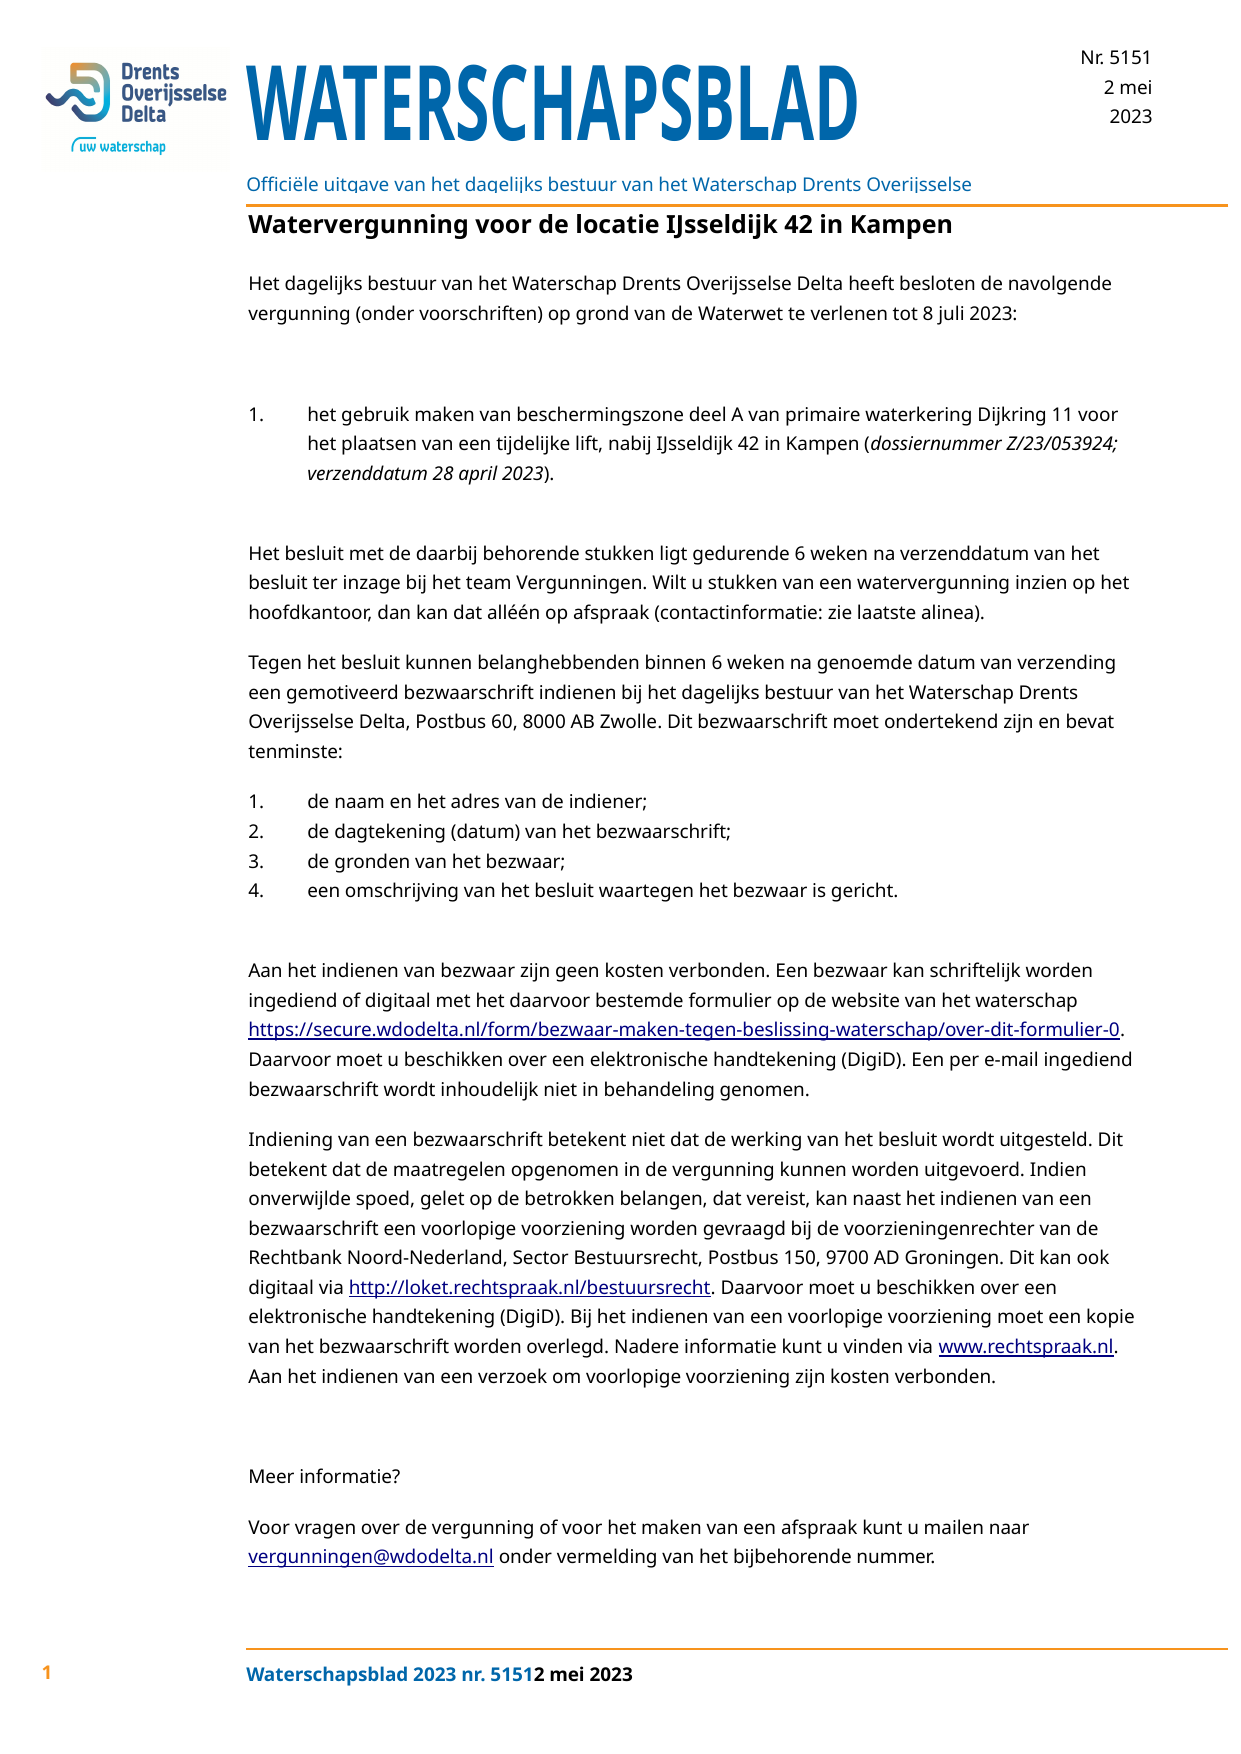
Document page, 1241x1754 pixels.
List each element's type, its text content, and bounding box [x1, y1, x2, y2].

text Het besluit met de daarbij behorende stukken ligt gedurende 6 weken na verzenddatum van het besluit ter inzage bij het team Vergunningen. Wilt u stukken van een watervergunning inzien op het hoofdkantoor, dan kan dat alléén op afspraak (contactinformatie: zie laatste alinea). [248, 540, 1152, 625]
list een omschrijving van het besluit waartegen het bezwaar is gericht. [248, 877, 1152, 903]
text Watervergunning voor de locatie IJsseldijk 42 in Kampen [248, 207, 1152, 241]
text Voor vragen over de vergunning of voor het maken van een afspraak kunt u mailen naar vergunningen@wdodelta.nl onder vermelding van het bijbehorende nummer. [248, 1514, 1152, 1569]
list het gebruik maken van beschermingszone deel A van primaire waterkering Dijkring 11 voor het plaatsen van een tijdelijke lift, nabij IJsseldijk 42 in Kampen (dossiernummer Z/23/053924; verzenddatum 28 april 2023). [248, 401, 1152, 486]
text Indiening van een bezwaarschrift betekent niet dat de werking van het besluit wordt uitgesteld. Dit betekent dat de maatregelen opgenomen in de vergunning kunnen worden uitgevoerd. Indien onverwijlde spoed, gelet op de betrokken belangen, dat vereist, kan naast het indienen van een bezwaarschrift een voorlopige voorziening worden gevraagd bij de voorzieningenrechter van de Rechtbank Noord-Nederland, Sector Bestuursrecht, Postbus 150, 9700 AD Groningen. Dit kan ook digitaal via http://loket.rechtspraak.nl/bestuursrecht. Daarvoor moet u beschikken over een elektronische handtekening (DigiD). Bij het indienen van een voorlopige voorziening moet een kopie van het bezwaarschrift worden overlegd. Nadere informatie kunt u vinden via www.rechtspraak.nl. Aan het indienen van een verzoek om voorlopige voorziening zijn kosten verbonden. [248, 1126, 1152, 1388]
text Meer informatie? [248, 1464, 1152, 1489]
text Het dagelijks bestuur van het Waterschap Drents Overijsselse Delta heeft besloten de navolgende vergunning (onder voorschriften) op grond van de Waterwet te verlenen tot 8 juli 2023: [248, 270, 1152, 326]
picture [41, 47, 231, 172]
list de naam en het adres van de indiener; [248, 789, 1152, 814]
text Tegen het besluit kunnen belanghebbenden binnen 6 weken na genoemde datum van verzending een gemotiveerd bezwaarschrift indienen bij het dagelijks bestuur van het Waterschap Drents Overijsselse Delta, Postbus 60, 8000 AB Zwolle. Dit bezwaarschrift moet ondertekend zijn en bevat tenminste: [248, 649, 1152, 764]
text Aan het indienen van bezwaar zijn geen kosten verbonden. Een bezwaar kan schriftelijk worden ingediend of digitaal met het daarvoor bestemde formulier op de website van het waterschap https://secure.wdodelta.nl/form/bezwaar-maken-tegen-beslissing-waterschap/over-dit-formulier-0. Daarvoor moet u beschikken over een elektronische handtekening (DigiD). Een per e-mail ingediend bezwaarschrift wordt inhoudelijk niet in behandeling genomen. [248, 957, 1152, 1101]
list de gronden van het bezwaar; [248, 848, 1152, 873]
list de dagtekening (datum) van het bezwaarschrift; [248, 818, 1152, 844]
